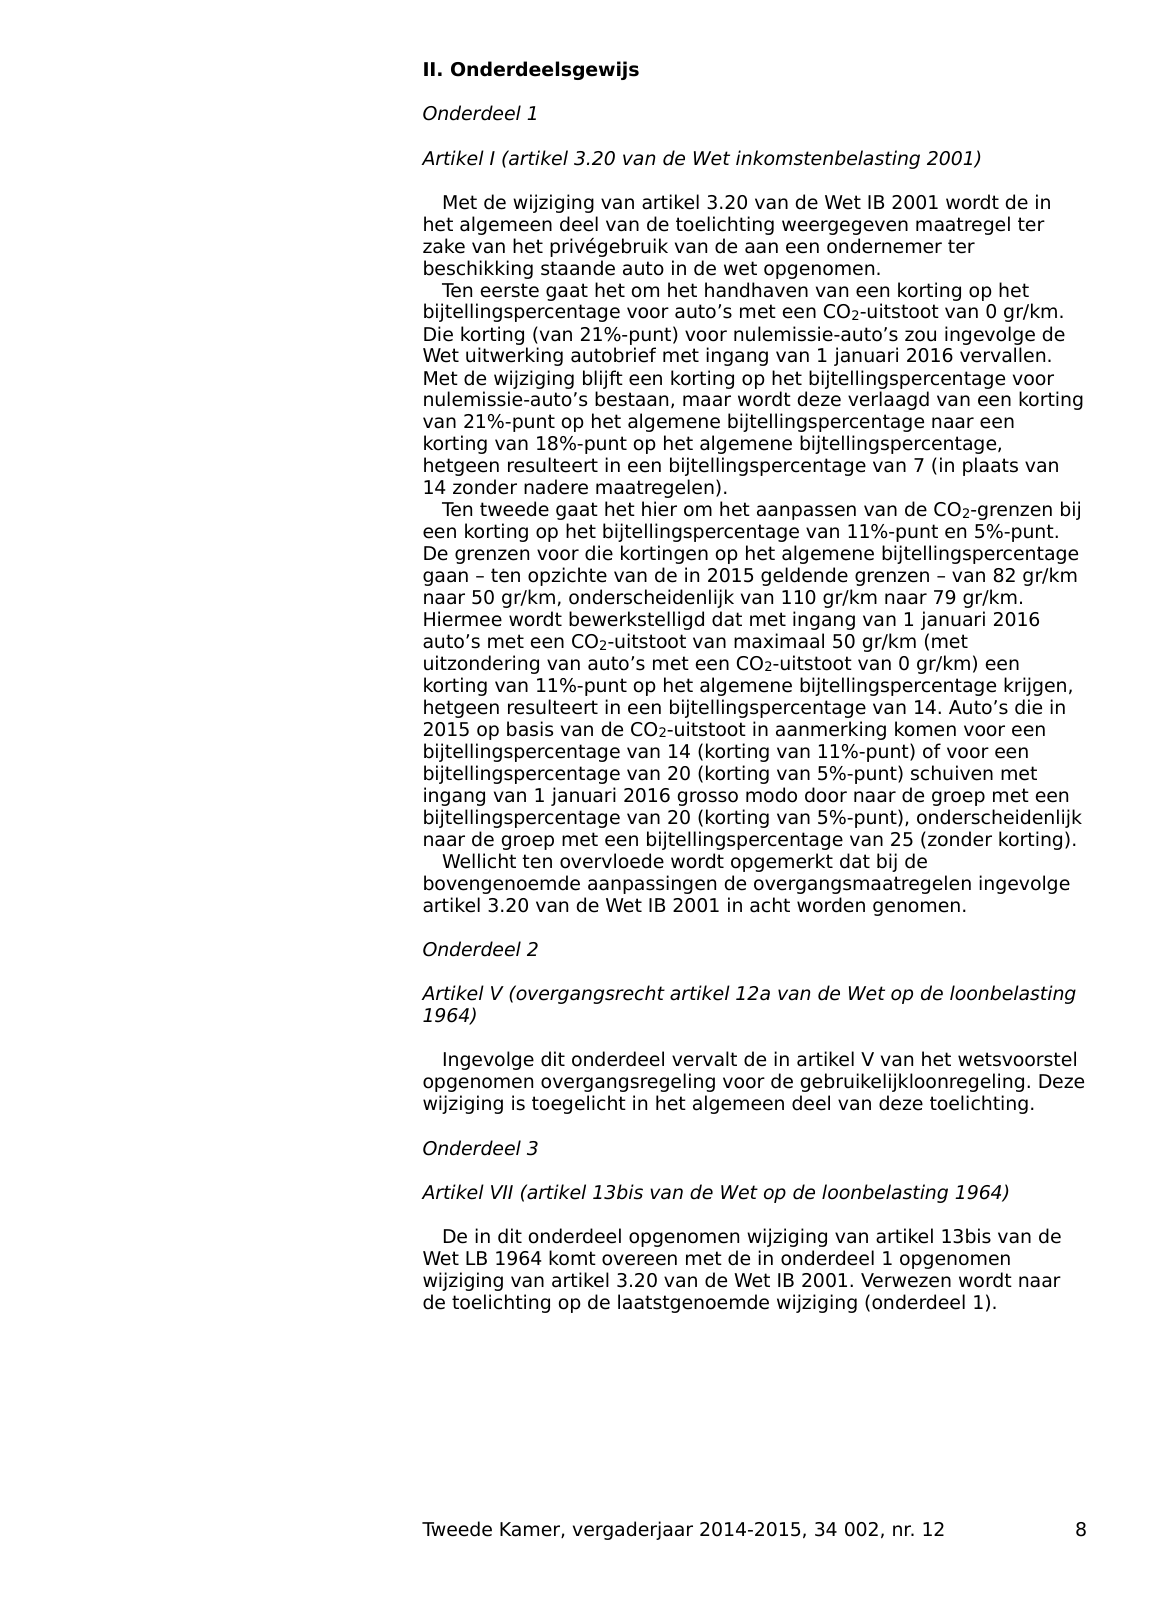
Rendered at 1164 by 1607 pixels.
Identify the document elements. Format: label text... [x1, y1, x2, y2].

text Wellicht ten overvloede wordt opgemerkt dat bij de bovengenoemde aanpassingen de overgangsmaatregelen ingevolge artikel 3.20 van de Wet IB 2001 in acht worden genomen. [422, 851, 1087, 917]
text Met de wijziging van artikel 3.20 van de Wet IB 2001 wordt de in het algemeen deel van de toelichting weergegeven maatregel ter zake van het privégebruik van de aan een ondernemer ter beschikking staande auto in de wet opgenomen. [422, 192, 1087, 279]
subtitle Artikel VII (artikel 13bis van de Wet op de loonbelasting 1964) [422, 1182, 1087, 1204]
text Ingevolge dit onderdeel vervalt de in artikel V van het wetsvoorstel opgenomen overgangsregeling voor de gebruikelijkloonregeling. Deze wijziging is toegelicht in het algemeen deel van deze toelichting. [422, 1049, 1087, 1115]
text Ten eerste gaat het om het handhaven van een korting op het bijtellingspercentage voor auto’s met een CO2-uitstoot van 0 gr/km. Die korting (van 21%-punt) voor nulemissie-auto’s zou ingevolge de Wet uitwerking autobrief met ingang van 1 januari 2016 vervallen. Met de wijziging blijft een korting op het bijtellingspercentage voor nulemissie-auto’s bestaan, maar wordt deze verlaagd van een korting van 21%-punt op het algemene bijtellingspercentage naar een korting van 18%-punt op het algemene bijtellingspercentage, hetgeen resulteert in een bijtellingspercentage van 7 (in plaats van 14 zonder nadere maatregelen). [422, 279, 1087, 499]
subtitle Artikel I (artikel 3.20 van de Wet inkomstenbelasting 2001) [422, 147, 1087, 169]
subtitle Onderdeel 1 [422, 103, 1087, 125]
subtitle Onderdeel 2 [422, 939, 1087, 961]
subtitle II. Onderdeelsgewijs [422, 59, 1087, 81]
subtitle Artikel V (overgangsrecht artikel 12a van de Wet op de loonbelasting 1964) [422, 983, 1087, 1027]
subtitle Onderdeel 3 [422, 1137, 1087, 1159]
text De in dit onderdeel opgenomen wijziging van artikel 13bis van de Wet LB 1964 komt overeen met de in onderdeel 1 opgenomen wijziging van artikel 3.20 van de Wet IB 2001. Verwezen wordt naar de toelichting op de laatstgenoemde wijziging (onderdeel 1). [422, 1226, 1087, 1314]
text Ten tweede gaat het hier om het aanpassen van de CO2-grenzen bij een korting op het bijtellingspercentage van 11%-punt en 5%-punt. De grenzen voor die kortingen op het algemene bijtellingspercentage gaan – ten opzichte van de in 2015 geldende grenzen – van 82 gr/km naar 50 gr/km, onderscheidenlijk van 110 gr/km naar 79 gr/km. Hiermee wordt bewerkstelligd dat met ingang van 1 januari 2016 auto’s met een CO2-uitstoot van maximaal 50 gr/km (met uitzondering van auto’s met een CO2-uitstoot van 0 gr/km) een korting van 11%-punt op het algemene bijtellingspercentage krijgen, hetgeen resulteert in een bijtellingspercentage van 14. Auto’s die in 2015 op basis van de CO2-uitstoot in aanmerking komen voor een bijtellingspercentage van 14 (korting van 11%-punt) of voor een bijtellingspercentage van 20 (korting van 5%-punt) schuiven met ingang van 1 januari 2016 grosso modo door naar de groep met een bijtellingspercentage van 20 (korting van 5%-punt), onderscheidenlijk naar de groep met een bijtellingspercentage van 25 (zonder korting). [422, 499, 1087, 851]
